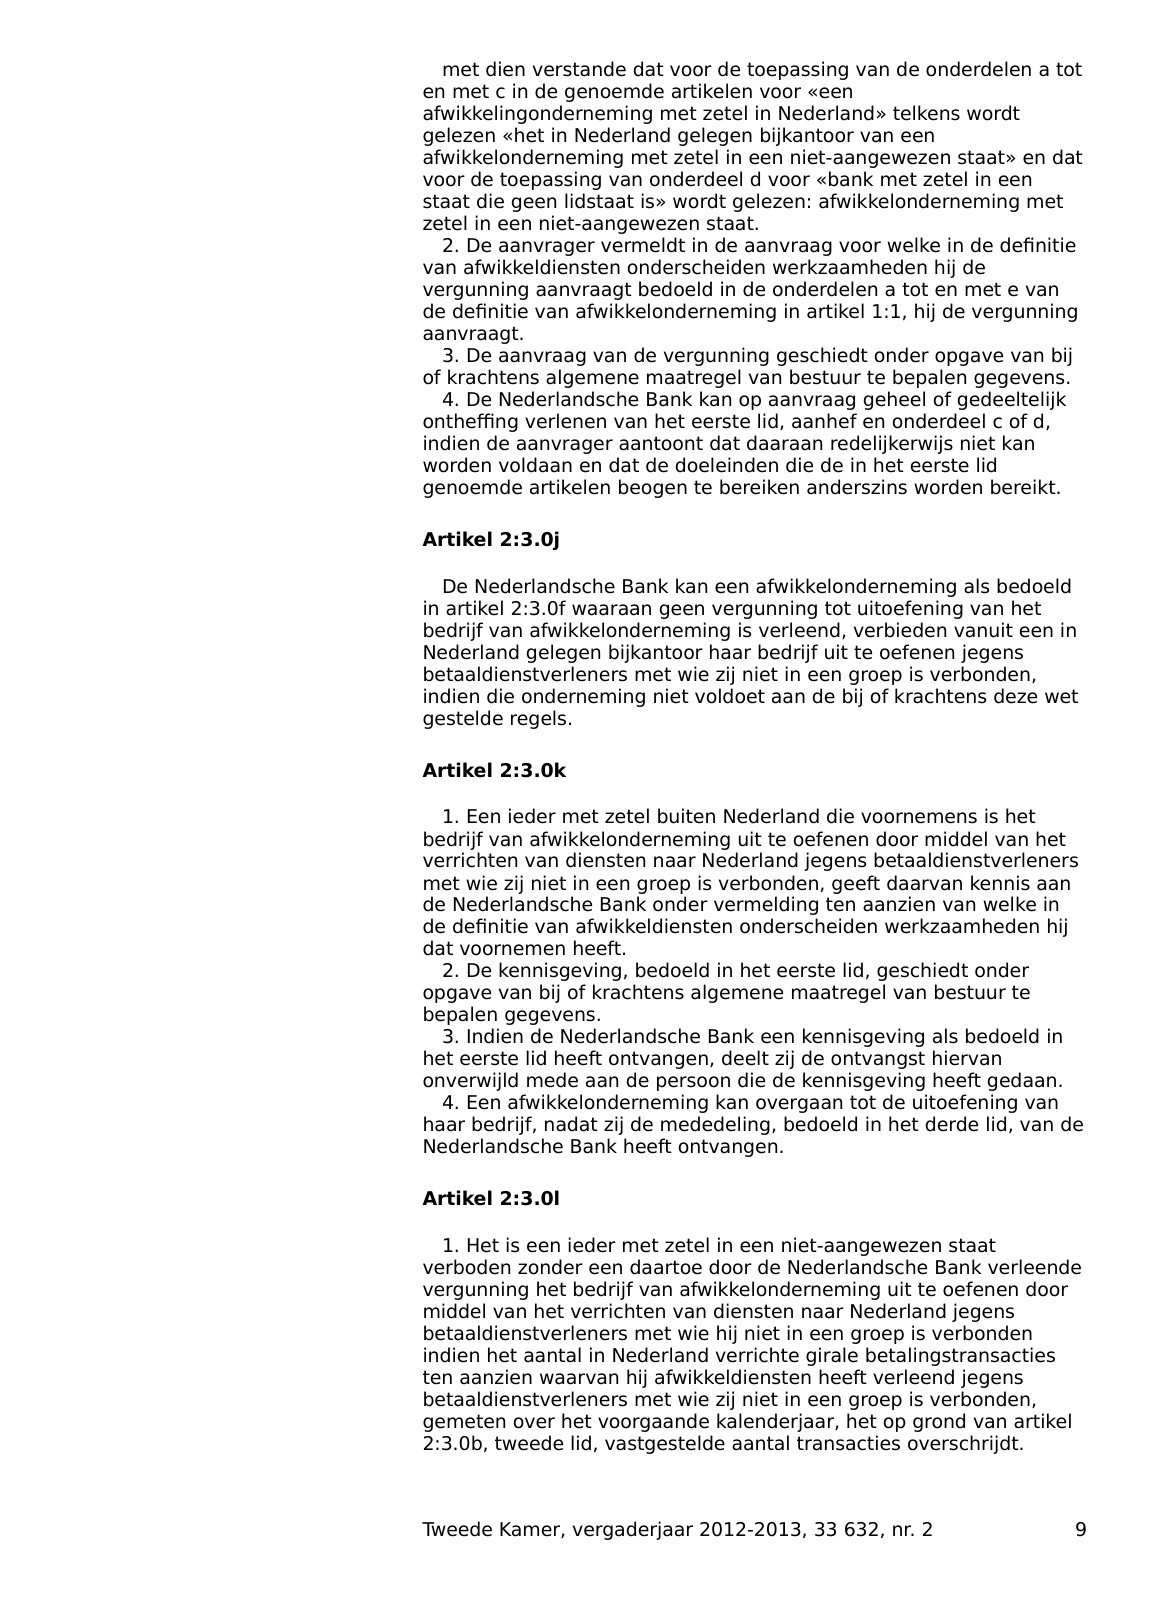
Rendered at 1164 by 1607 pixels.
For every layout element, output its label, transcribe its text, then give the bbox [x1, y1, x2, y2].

text met dien verstande dat voor de toepassing van de onderdelen a tot en met c in de genoemde artikelen voor «een afwikkelingonderneming met zetel in Nederland» telkens wordt gelezen «het in Nederland gelegen bijkantoor van een afwikkelonderneming met zetel in een niet-aangewezen staat» en dat voor de toepassing van onderdeel d voor «bank met zetel in een staat die geen lidstaat is» wordt gelezen: afwikkelonderneming met zetel in een niet-aangewezen staat. [422, 59, 1087, 235]
text 2. De aanvrager vermeldt in de aanvraag voor welke in de definitie van afwikkeldiensten onderscheiden werkzaamheden hij de vergunning aanvraagt bedoeld in de onderdelen a tot en met e van de definitie van afwikkelonderneming in artikel 1:1, hij de vergunning aanvraagt. [422, 235, 1087, 345]
text 4. Een afwikkelonderneming kan overgaan tot de uitoefening van haar bedrijf, nadat zij de mededeling, bedoeld in het derde lid, van de Nederlandsche Bank heeft ontvangen. [422, 1092, 1087, 1158]
text 3. Indien de Nederlandsche Bank een kennisgeving als bedoeld in het eerste lid heeft ontvangen, deelt zij de ontvangst hiervan onverwijld mede aan de persoon die de kennisgeving heeft gedaan. [422, 1026, 1087, 1092]
text 3. De aanvraag van de vergunning geschiedt onder opgave van bij of krachtens algemene maatregel van bestuur te bepalen gegevens. [422, 345, 1087, 389]
subtitle Artikel 2:3.0k [422, 759, 1087, 781]
text 1. Een ieder met zetel buiten Nederland die voornemens is het bedrijf van afwikkelonderneming uit te oefenen door middel van het verrichten van diensten naar Nederland jegens betaaldienstverleners met wie zij niet in een groep is verbonden, geeft daarvan kennis aan de Nederlandsche Bank onder vermelding ten aanzien van welke in de definitie van afwikkeldiensten onderscheiden werkzaamheden hij dat voornemen heeft. [422, 806, 1087, 960]
text De Nederlandsche Bank kan een afwikkelonderneming als bedoeld in artikel 2:3.0f waaraan geen vergunning tot uitoefening van het bedrijf van afwikkelonderneming is verleend, verbieden vanuit een in Nederland gelegen bijkantoor haar bedrijf uit te oefenen jegens betaaldienstverleners met wie zij niet in een groep is verbonden, indien die onderneming niet voldoet aan de bij of krachtens deze wet gestelde regels. [422, 576, 1087, 729]
subtitle Artikel 2:3.0l [422, 1188, 1087, 1210]
text 1. Het is een ieder met zetel in een niet-aangewezen staat verboden zonder een daartoe door de Nederlandsche Bank verleende vergunning het bedrijf van afwikkelonderneming uit te oefenen door middel van het verrichten van diensten naar Nederland jegens betaaldienstverleners met wie hij niet in een groep is verbonden indien het aantal in Nederland verrichte girale betalingstransacties ten aanzien waarvan hij afwikkeldiensten heeft verleend jegens betaaldienstverleners met wie zij niet in een groep is verbonden, gemeten over het voorgaande kalenderjaar, het op grond van artikel 2:3.0b, tweede lid, vastgestelde aantal transacties overschrijdt. [422, 1235, 1087, 1455]
text 4. De Nederlandsche Bank kan op aanvraag geheel of gedeeltelijk ontheffing verlenen van het eerste lid, aanhef en onderdeel c of d, indien de aanvrager aantoont dat daaraan redelijkerwijs niet kan worden voldaan en dat de doeleinden die de in het eerste lid genoemde artikelen beogen te bereiken anderszins worden bereikt. [422, 389, 1087, 499]
subtitle Artikel 2:3.0j [422, 529, 1087, 551]
text 2. De kennisgeving, bedoeld in het eerste lid, geschiedt onder opgave van bij of krachtens algemene maatregel van bestuur te bepalen gegevens. [422, 960, 1087, 1026]
